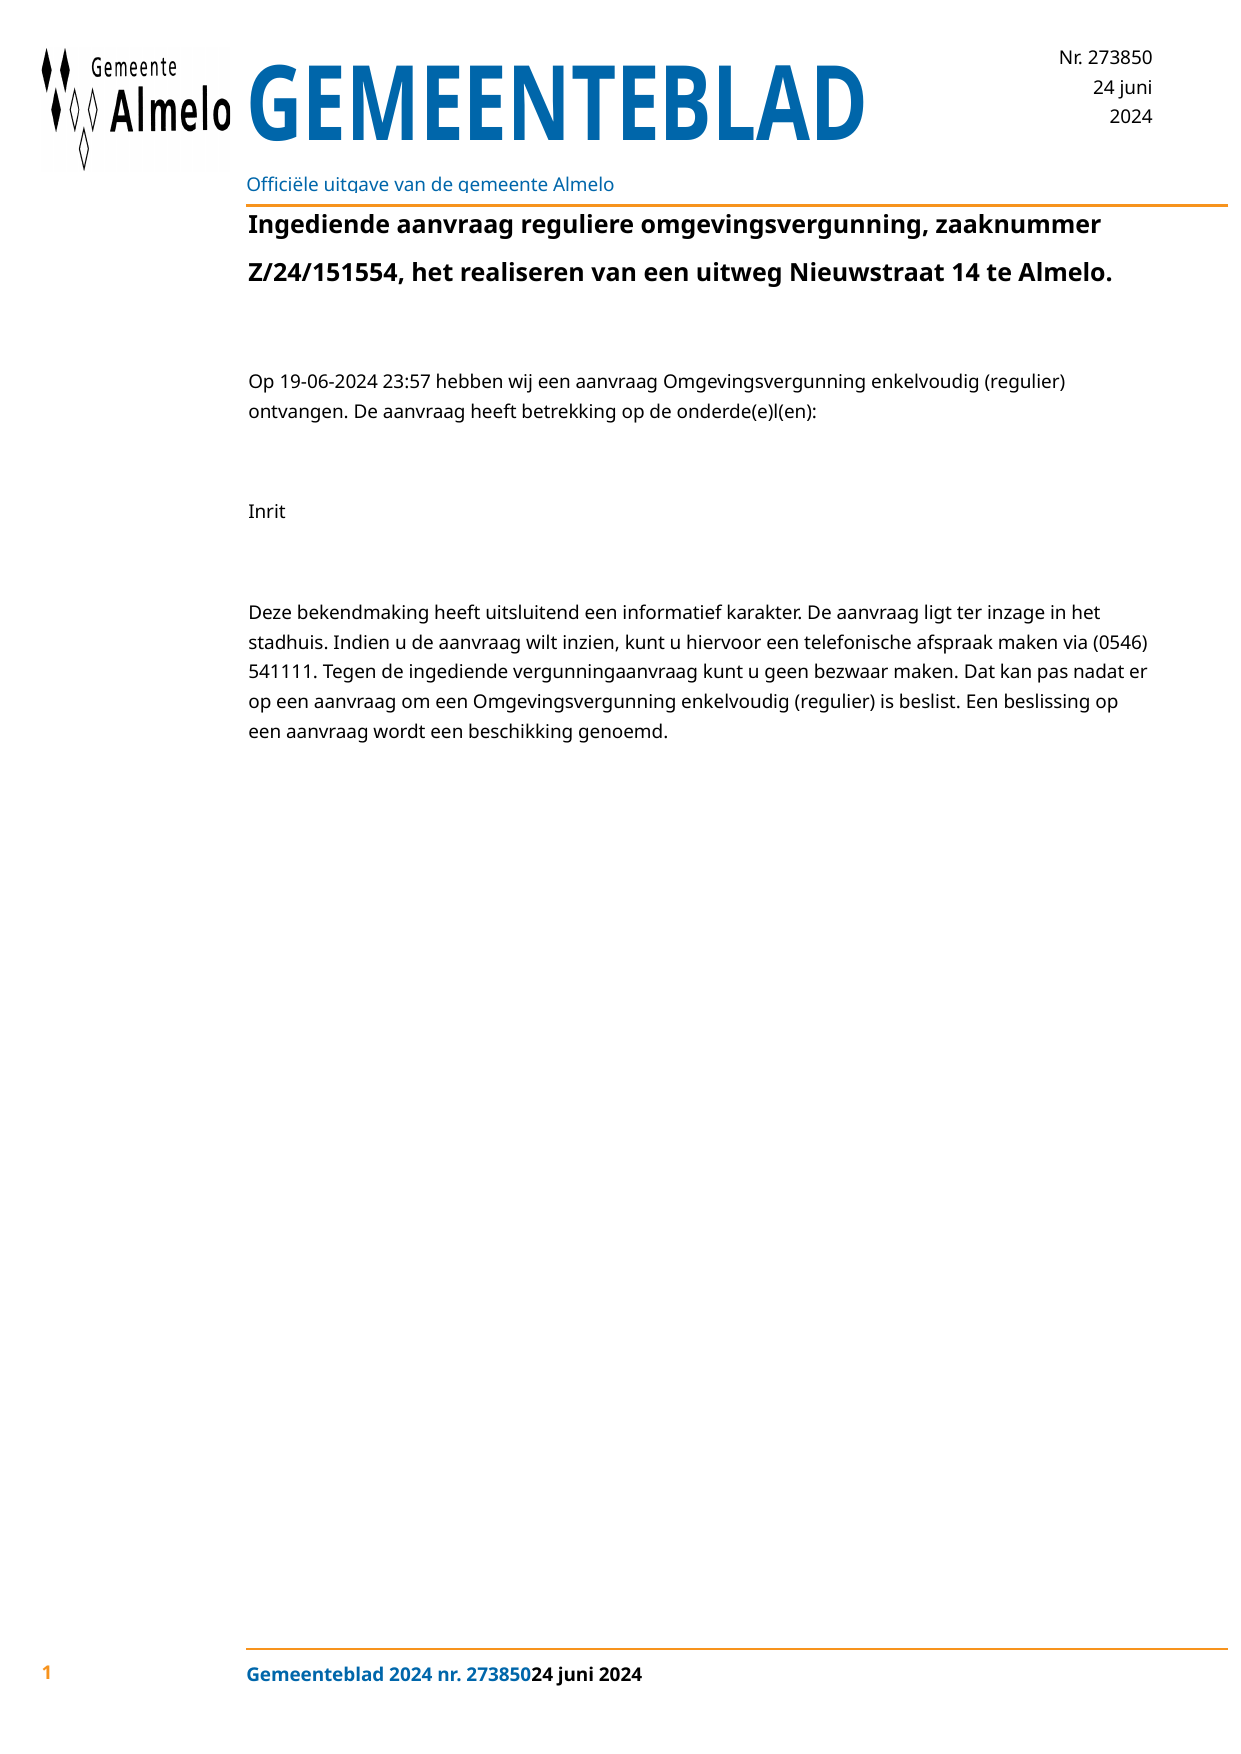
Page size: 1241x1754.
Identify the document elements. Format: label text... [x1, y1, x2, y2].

text Inrit [248, 499, 1152, 524]
picture [41, 47, 231, 172]
text Ingediende aanvraag reguliere omgevingsvergunning, zaaknummer Z/24/151554, het realiseren van een uitweg Nieuwstraat 14 te Almelo. [248, 207, 1152, 288]
text Op 19-06-2024 23:57 hebben wij een aanvraag Omgevingsvergunning enkelvoudig (regulier) ontvangen. De aanvraag heeft betrekking op de onderde(e)l(en): [248, 368, 1152, 424]
text Deze bekendmaking heeft uitsluitend een informatief karakter. De aanvraag ligt ter inzage in het stadhuis. Indien u de aanvraag wilt inzien, kunt u hiervoor een telefonische afspraak maken via (0546) 541111. Tegen de ingediende vergunningaanvraag kunt u geen bezwaar maken. Dat kan pas nadat er op een aanvraag om een Omgevingsvergunning enkelvoudig (regulier) is beslist. Een beslissing op een aanvraag wordt een beschikking genoemd. [248, 599, 1152, 744]
